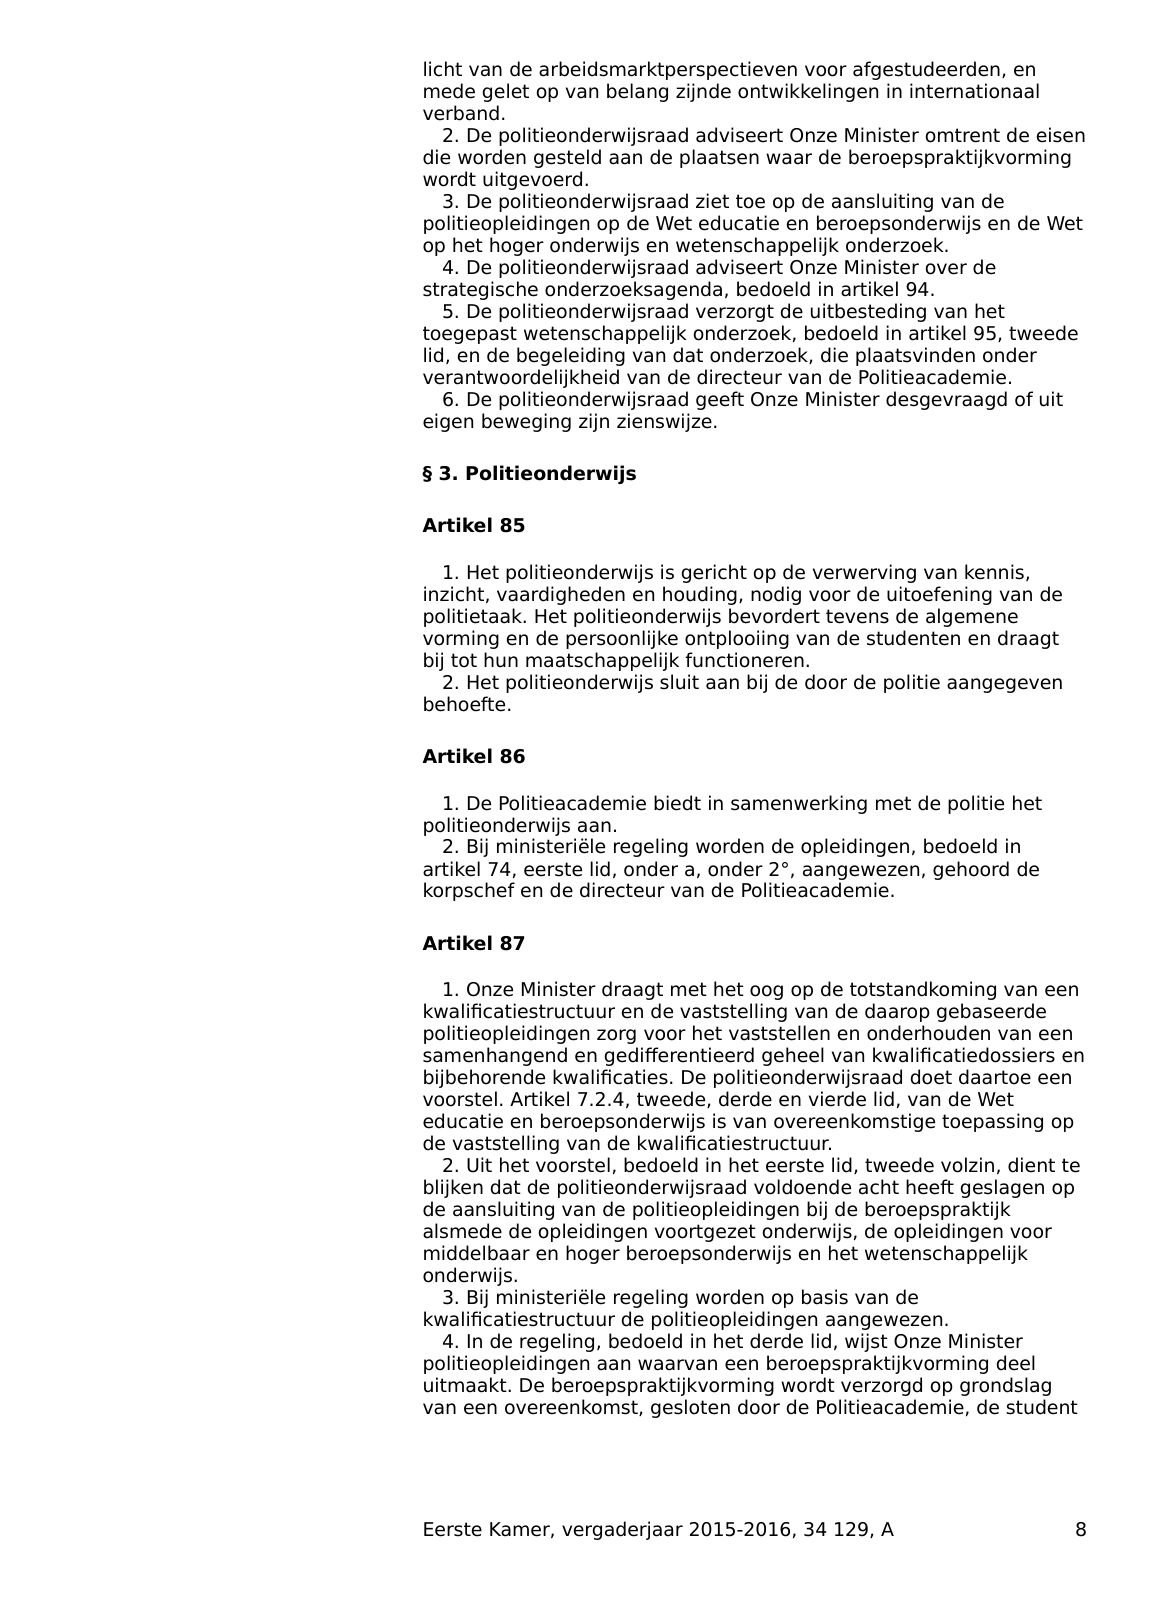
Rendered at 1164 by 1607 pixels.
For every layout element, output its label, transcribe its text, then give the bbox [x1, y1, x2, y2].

text 3. De politieonderwijsraad ziet toe op de aansluiting van de politieopleidingen op de Wet educatie en beroepsonderwijs en de Wet op het hoger onderwijs en wetenschappelijk onderzoek. [422, 191, 1087, 257]
text 2. Uit het voorstel, bedoeld in het eerste lid, tweede volzin, dient te blijken dat de politieonderwijsraad voldoende acht heeft geslagen op de aansluiting van de politieopleidingen bij de beroepspraktijk alsmede de opleidingen voortgezet onderwijs, de opleidingen voor middelbaar en hoger beroepsonderwijs en het wetenschappelijk onderwijs. [422, 1155, 1087, 1287]
text 1. De Politieacademie biedt in samenwerking met de politie het politieonderwijs aan. [422, 792, 1087, 836]
text licht van de arbeidsmarktperspectieven voor afgestudeerden, en mede gelet op van belang zijnde ontwikkelingen in internationaal verband. [422, 59, 1087, 125]
text 3. Bij ministeriële regeling worden op basis van de kwalificatiestructuur de politieopleidingen aangewezen. [422, 1287, 1087, 1331]
text 1. Het politieonderwijs is gericht op de verwerving van kennis, inzicht, vaardigheden en houding, nodig voor de uitoefening van de politietaak. Het politieonderwijs bevordert tevens de algemene vorming en de persoonlijke ontplooiing van de studenten en draagt bij tot hun maatschappelijk functioneren. [422, 562, 1087, 672]
text 5. De politieonderwijsraad verzorgt de uitbesteding van het toegepast wetenschappelijk onderzoek, bedoeld in artikel 95, tweede lid, en de begeleiding van dat onderzoek, die plaatsvinden onder verantwoordelijkheid van de directeur van de Politieacademie. [422, 301, 1087, 389]
text 6. De politieonderwijsraad geeft Onze Minister desgevraagd of uit eigen beweging zijn zienswijze. [422, 389, 1087, 433]
subtitle Artikel 87 [422, 932, 1087, 954]
subtitle Artikel 86 [422, 746, 1087, 767]
text 2. Het politieonderwijs sluit aan bij de door de politie aangegeven behoefte. [422, 672, 1087, 716]
text 2. De politieonderwijsraad adviseert Onze Minister omtrent de eisen die worden gesteld aan de plaatsen waar de beroepspraktijkvorming wordt uitgevoerd. [422, 125, 1087, 191]
text 4. In de regeling, bedoeld in het derde lid, wijst Onze Minister politieopleidingen aan waarvan een beroepspraktijkvorming deel uitmaakt. De beroepspraktijkvorming wordt verzorgd op grondslag van een overeenkomst, gesloten door de Politieacademie, de student [422, 1331, 1087, 1419]
text 4. De politieonderwijsraad adviseert Onze Minister over de strategische onderzoeksagenda, bedoeld in artikel 94. [422, 257, 1087, 301]
subtitle § 3. Politieonderwijs [422, 463, 1087, 485]
subtitle Artikel 85 [422, 515, 1087, 537]
text 1. Onze Minister draagt met het oog op de totstandkoming van een kwalificatiestructuur en de vaststelling van de daarop gebaseerde politieopleidingen zorg voor het vaststellen en onderhouden van een samenhangend en gedifferentieerd geheel van kwalificatiedossiers en bijbehorende kwalificaties. De politieonderwijsraad doet daartoe een voorstel. Artikel 7.2.4, tweede, derde en vierde lid, van de Wet educatie en beroepsonderwijs is van overeenkomstige toepassing op de vaststelling van de kwalificatiestructuur. [422, 979, 1087, 1155]
text 2. Bij ministeriële regeling worden de opleidingen, bedoeld in artikel 74, eerste lid, onder a, onder 2°, aangewezen, gehoord de korpschef en de directeur van de Politieacademie. [422, 836, 1087, 902]
